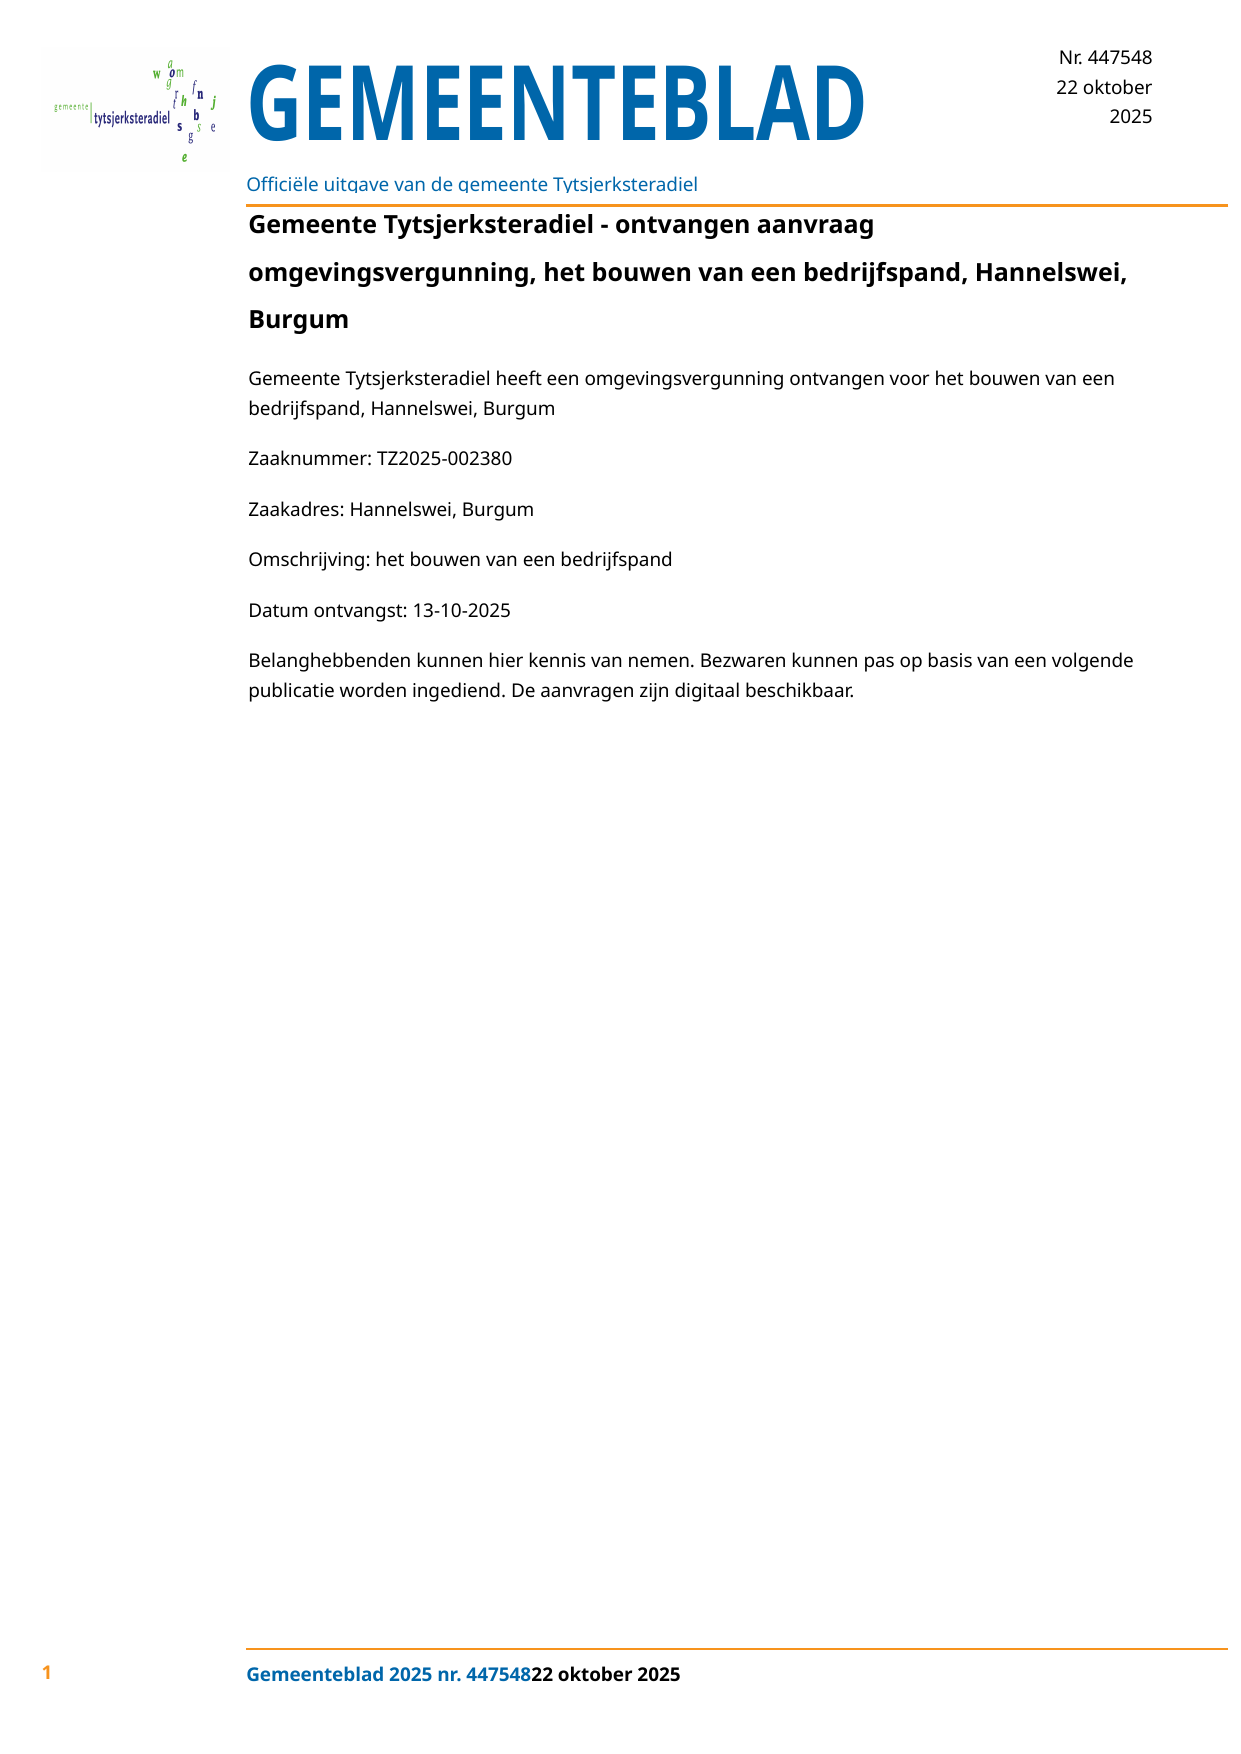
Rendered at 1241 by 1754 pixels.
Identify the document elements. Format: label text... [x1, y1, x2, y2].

text Belanghebbenden kunnen hier kennis van nemen. Bezwaren kunnen pas op basis van een volgende publicatie worden ingediend. De aanvragen zijn digitaal beschikbaar. [248, 647, 1152, 702]
text Gemeente Tytsjerksteradiel - ontvangen aanvraag omgevingsvergunning, het bouwen van een bedrijfspand, Hannelswei, Burgum [248, 207, 1152, 336]
text Omschrijving: het bouwen van een bedrijfspand [248, 546, 1152, 572]
text Datum ontvangst: 13-10-2025 [248, 597, 1152, 622]
text Zaakadres: Hannelswei, Burgum [248, 496, 1152, 522]
text Gemeente Tytsjerksteradiel heeft een omgevingsvergunning ontvangen voor het bouwen van een bedrijfspand, Hannelswei, Burgum [248, 366, 1152, 421]
text Zaaknummer: TZ2025-002380 [248, 446, 1152, 471]
picture [41, 47, 231, 172]
